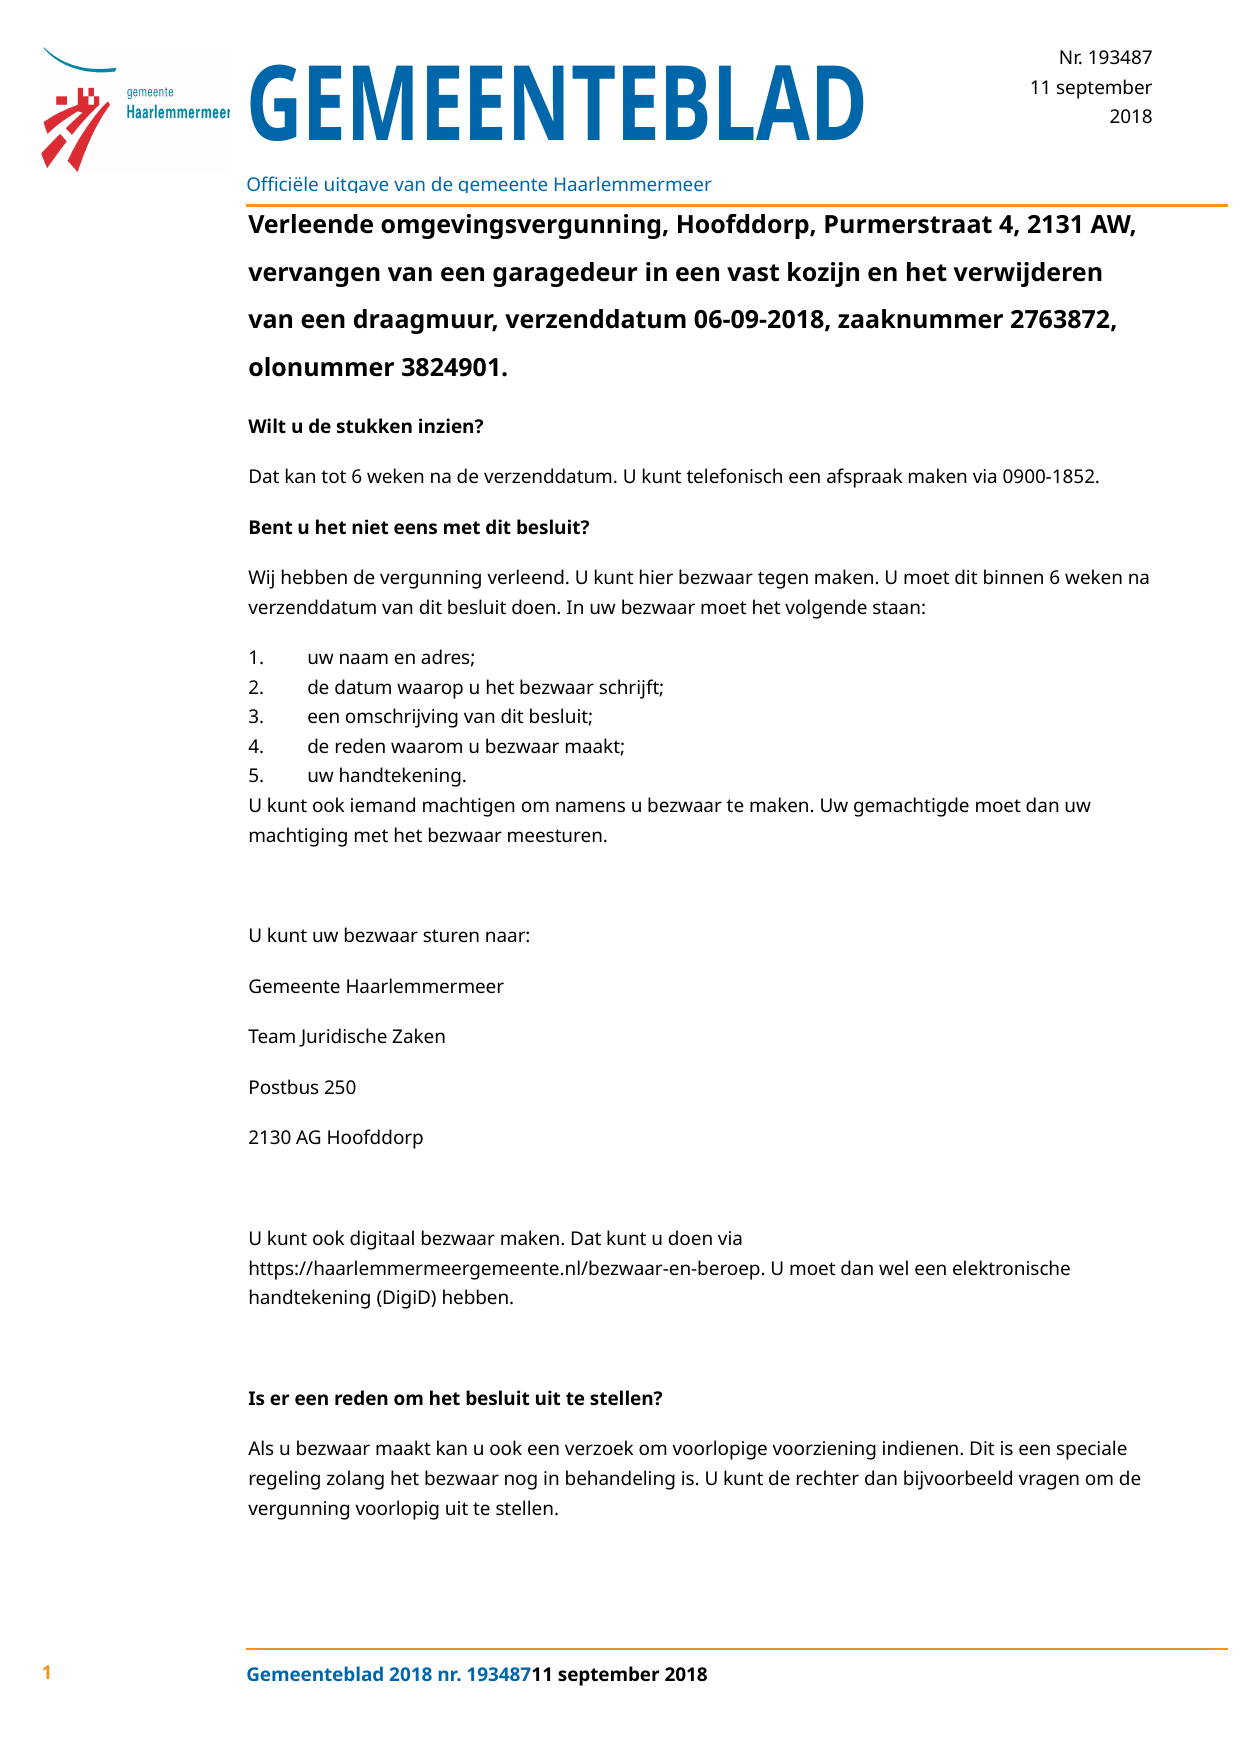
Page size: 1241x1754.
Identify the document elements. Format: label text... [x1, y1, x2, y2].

text Postbus 250 [248, 1074, 1152, 1100]
list een omschrijving van dit besluit; [248, 703, 1152, 729]
text Wij hebben de vergunning verleend. U kunt hier bezwaar tegen maken. U moet dit binnen 6 weken na verzenddatum van dit besluit doen. In uw bezwaar moet het volgende staan: [248, 564, 1152, 620]
list de reden waarom u bezwaar maakt; [248, 733, 1152, 759]
text Team Juridische Zaken [248, 1023, 1152, 1049]
text Is er een reden om het besluit uit te stellen? [248, 1385, 1152, 1411]
text Dat kan tot 6 weken na de verzenddatum. U kunt telefonisch een afspraak maken via 0900-1852. [248, 463, 1152, 489]
text U kunt ook iemand machtigen om namens u bezwaar te maken. Uw gemachtigde moet dan uw machtiging met het bezwaar meesturen. [248, 792, 1152, 848]
picture [41, 47, 231, 172]
list uw naam en adres; [248, 644, 1152, 670]
text Gemeente Haarlemmermeer [248, 973, 1152, 999]
text 2130 AG Hoofddorp [248, 1124, 1152, 1150]
text Wilt u de stukken inzien? [248, 413, 1152, 439]
list de datum waarop u het bezwaar schrijft; [248, 674, 1152, 700]
list uw handtekening. [248, 763, 1152, 788]
text Bent u het niet eens met dit besluit? [248, 514, 1152, 540]
text U kunt ook digitaal bezwaar maken. Dat kunt u doen via https://haarlemmermeergemeente.nl/bezwaar-en-beroep. U moet dan wel een elektronische handtekening (DigiD) hebben. [248, 1225, 1152, 1310]
text U kunt uw bezwaar sturen naar: [248, 923, 1152, 948]
text Verleende omgevingsvergunning, Hoofddorp, Purmerstraat 4, 2131 AW, vervangen van een garagedeur in een vast kozijn en het verwijderen van een draagmuur, verzenddatum 06-09-2018, zaaknummer 2763872, olonummer 3824901. [248, 207, 1152, 384]
text Als u bezwaar maakt kan u ook een verzoek om voorlopige voorziening indienen. Dit is een speciale regeling zolang het bezwaar nog in behandeling is. U kunt de rechter dan bijvoorbeeld vragen om de vergunning voorlopig uit te stellen. [248, 1436, 1152, 1521]
